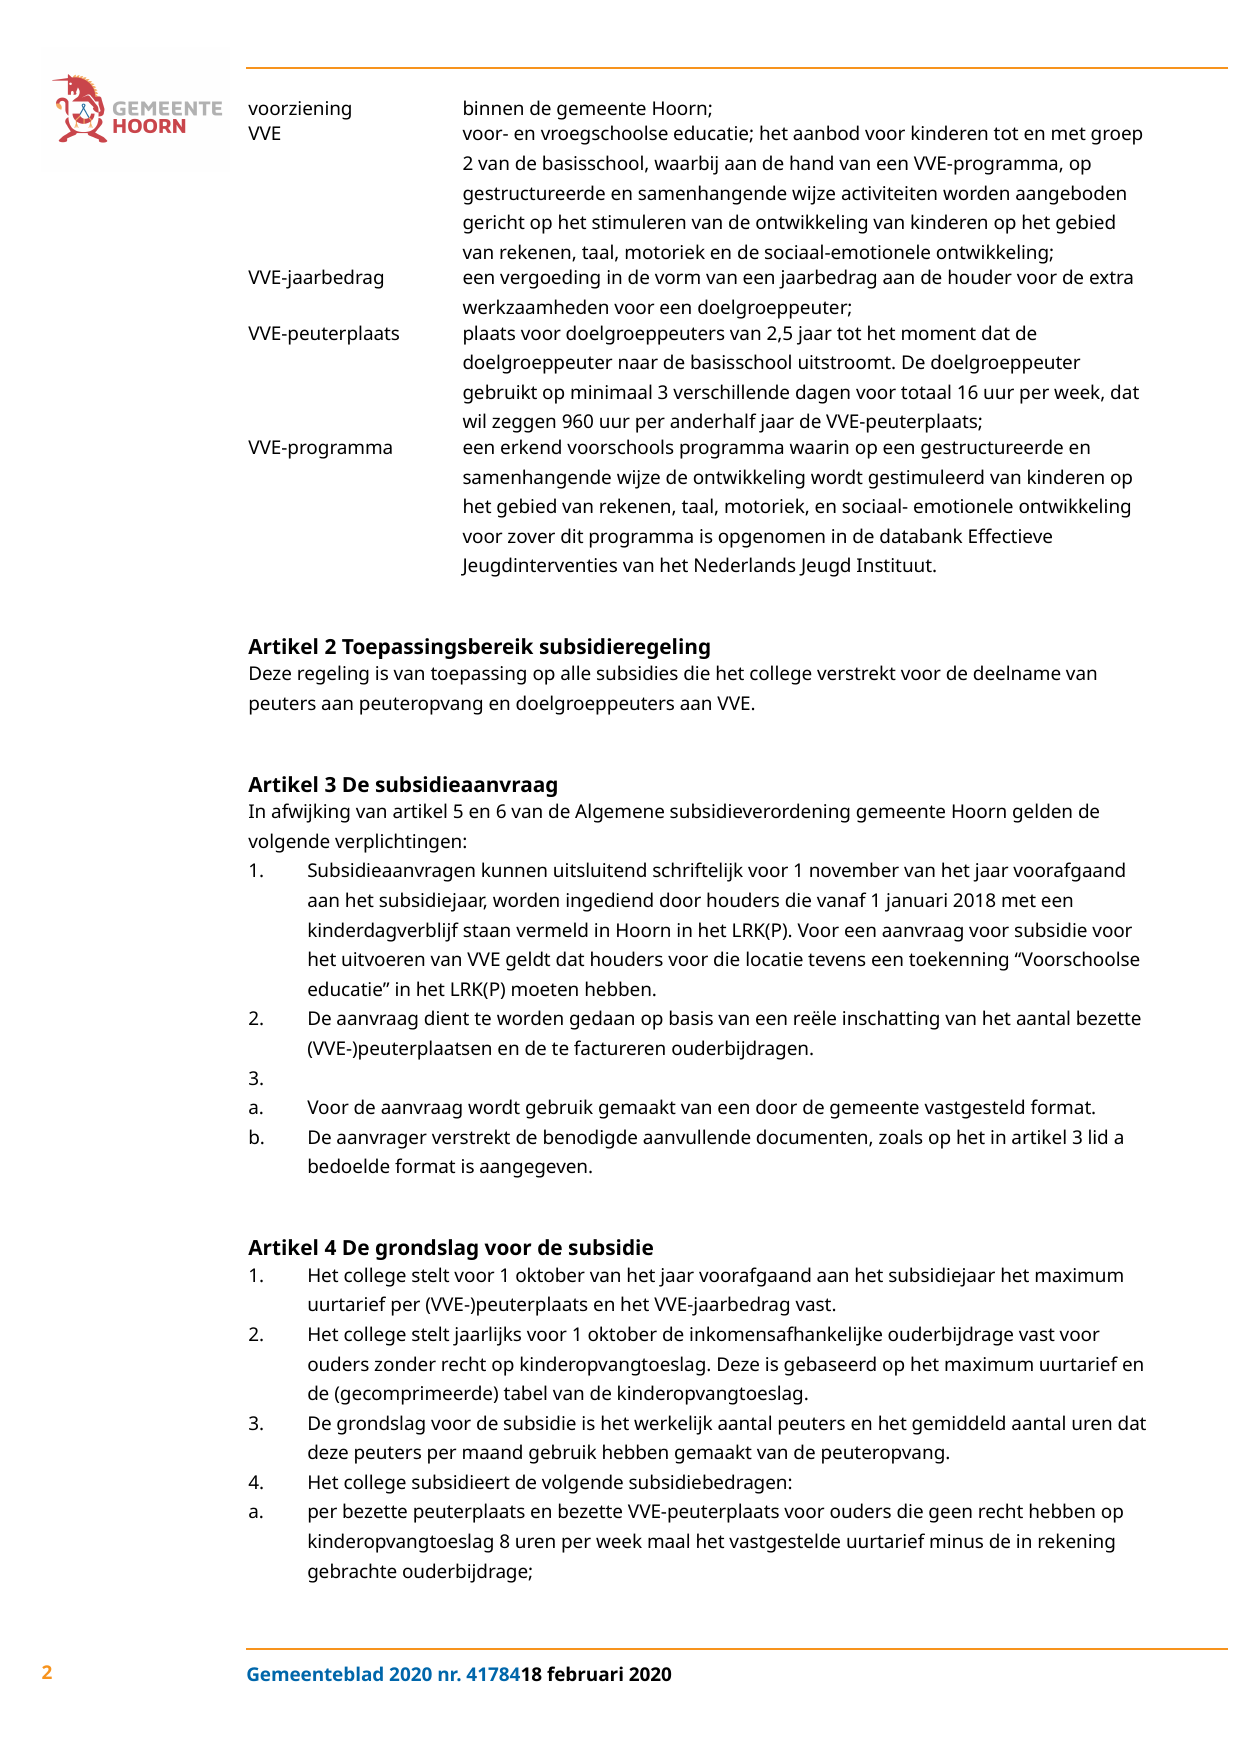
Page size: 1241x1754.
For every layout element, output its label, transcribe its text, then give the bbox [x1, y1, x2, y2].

text In afwijking van artikel 5 en 6 van de Algemene subsidieverordening gemeente Hoorn gelden de volgende verplichtingen: [248, 798, 1152, 854]
text Artikel 4 De grondslag voor de subsidie [248, 1233, 1152, 1262]
list Het college stelt jaarlijks voor 1 oktober de inkomensafhankelijke ouderbijdrage vast voor ouders zonder recht op kinderopvangtoeslag. Deze is gebaseerd op het maximum uurtarief en de (gecomprimeerde) tabel van de kinderopvangtoeslag. [248, 1321, 1152, 1406]
text Artikel 3 De subsidieaanvraag [248, 770, 1152, 798]
table_cell VVE-programma [248, 434, 462, 578]
table_cell voor- en vroegschoolse educatie; het aanbod voor kinderen tot en met groep 2 van de basisschool, waarbij aan de hand van een VVE-programma, op gestructureerde en samenhangende wijze activiteiten worden aangeboden gericht op het stimuleren van de ontwikkeling van kinderen op het gebied van rekenen, taal, motoriek en de sociaal-emotionele ontwikkeling; [462, 121, 1152, 264]
table_cell een erkend voorschools programma waarin op een gestructureerde en samenhangende wijze de ontwikkeling wordt gestimuleerd van kinderen op het gebied van rekenen, taal, motoriek, en sociaal- emotionele ontwikkeling voor zover dit programma is opgenomen in de databank Effectieve Jeugdinterventies van het Nederlands Jeugd Instituut. [462, 434, 1152, 578]
picture [41, 47, 231, 172]
list De grondslag voor de subsidie is het werkelijk aantal peuters en het gemiddeld aantal uren dat deze peuters per maand gebruik hebben gemaakt van de peuteropvang. [248, 1410, 1152, 1465]
table_cell VVE-jaarbedrag [248, 265, 462, 320]
list Subsidieaanvragen kunnen uitsluitend schriftelijk voor 1 november van het jaar voorafgaand aan het subsidiejaar, worden ingediend door houders die vanaf 1 januari 2018 met een kinderdagverblijf staan vermeld in Hoorn in het LRK(P). Voor een aanvraag voor subsidie voor het uitvoeren van VVE geldt dat houders voor die locatie tevens een toekenning “Voorschoolse educatie” in het LRK(P) moeten hebben. [248, 858, 1152, 1002]
table_cell VVE-peuterplaats [248, 320, 462, 434]
table_cell binnen de gemeente Hoorn; [462, 95, 1152, 121]
text Deze regeling is van toepassing op alle subsidies die het college verstrekt voor de deelname van peuters aan peuteropvang en doelgroeppeuters aan VVE. [248, 661, 1152, 716]
list De aanvrager verstrekt de benodigde aanvullende documenten, zoals op het in artikel 3 lid a bedoelde format is aangegeven. [248, 1124, 1152, 1179]
table_cell VVE [248, 121, 462, 264]
list per bezette peuterplaats en bezette VVE-peuterplaats voor ouders die geen recht hebben op kinderopvangtoeslag 8 uren per week maal het vastgestelde uurtarief minus de in rekening gebrachte ouderbijdrage; [248, 1499, 1152, 1583]
table_cell een vergoeding in de vorm van een jaarbedrag aan de houder voor de extra werkzaamheden voor een doelgroeppeuter; [462, 265, 1152, 320]
table_cell voorziening [248, 95, 462, 121]
table_cell plaats voor doelgroeppeuters van 2,5 jaar tot het moment dat de doelgroeppeuter naar de basisschool uitstroomt. De doelgroeppeuter gebruikt op minimaal 3 verschillende dagen voor totaal 16 uur per week, dat wil zeggen 960 uur per anderhalf jaar de VVE-peuterplaats; [462, 320, 1152, 434]
list De aanvraag dient te worden gedaan op basis van een reële inschatting van het aantal bezette (VVE-)peuterplaatsen en de te factureren ouderbijdragen. [248, 1006, 1152, 1061]
list Het college subsidieert de volgende subsidiebedragen: [248, 1469, 1152, 1495]
text Artikel 2 Toepassingsbereik subsidieregeling [248, 632, 1152, 661]
list Het college stelt voor 1 oktober van het jaar voorafgaand aan het subsidiejaar het maximum uurtarief per (VVE-)peuterplaats en het VVE-jaarbedrag vast. [248, 1262, 1152, 1317]
list Voor de aanvraag wordt gebruik gemaakt van een door de gemeente vastgesteld format. [248, 1094, 1152, 1120]
